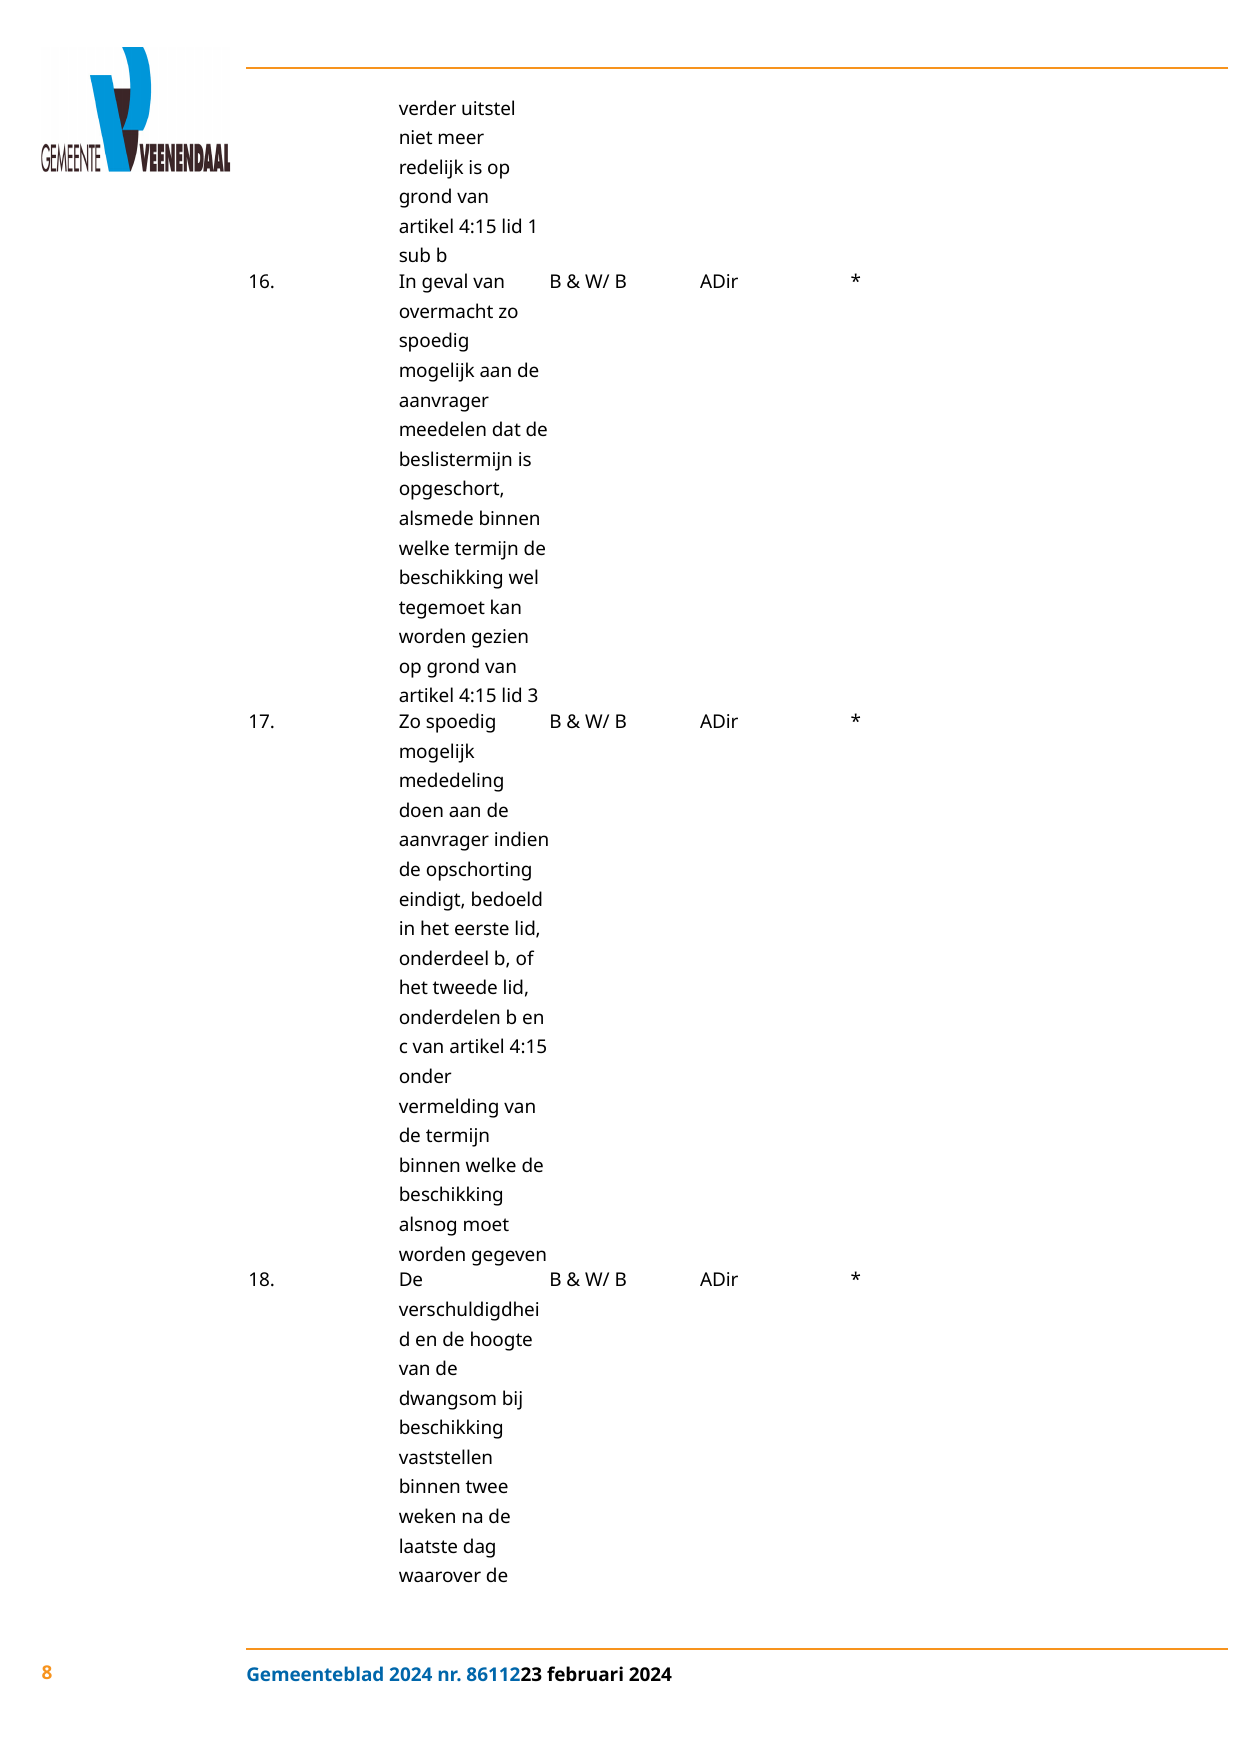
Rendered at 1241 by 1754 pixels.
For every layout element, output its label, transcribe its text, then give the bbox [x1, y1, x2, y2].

table_cell ADir [700, 708, 850, 1267]
picture [123, 47, 231, 172]
table_cell * [850, 708, 1001, 1267]
table_cell [1001, 1267, 1152, 1588]
table_cell [1001, 95, 1152, 268]
table_cell In geval van overmacht zo spoedig mogelijk aan de aanvrager meedelen dat de beslistermijn is opgeschort, alsmede binnen welke termijn de beschikking wel tegemoet kan worden gezien op grond van artikel 4:15 lid 3 [399, 269, 549, 708]
table_cell verder uitstel niet meer redelijk is op grond van artikel 4:15 lid 1 sub b [399, 95, 549, 268]
table_cell ADir [700, 1267, 850, 1588]
table_cell [248, 269, 398, 708]
table_cell Zo spoedig mogelijk mededeling doen aan de aanvrager indien de opschorting eindigt, bedoeld in het eerste lid, onderdeel b, of het tweede lid, onderdelen b en c van artikel 4:15 onder vermelding van de termijn binnen welke de beschikking alsnog moet worden gegeven [399, 708, 549, 1267]
table_cell * [850, 269, 1001, 708]
picture [41, 47, 130, 172]
table_cell [1001, 708, 1152, 1267]
table_cell [248, 708, 398, 1267]
table_cell De verschuldigdheid en de hoogte van de dwangsom bij beschikking vaststellen binnen twee weken na de laatste dag waarover de [399, 1267, 549, 1588]
table_cell [248, 1267, 398, 1588]
table_cell [1001, 269, 1152, 708]
table_cell [248, 95, 398, 268]
table_cell [700, 95, 850, 268]
table_cell B & W/ B [549, 708, 700, 1267]
table_cell B & W/ B [549, 269, 700, 708]
table_cell [850, 95, 1001, 268]
table_cell B & W/ B [549, 1267, 700, 1588]
table_cell ADir [700, 269, 850, 708]
table_cell * [850, 1267, 1001, 1588]
table_cell [549, 95, 700, 268]
